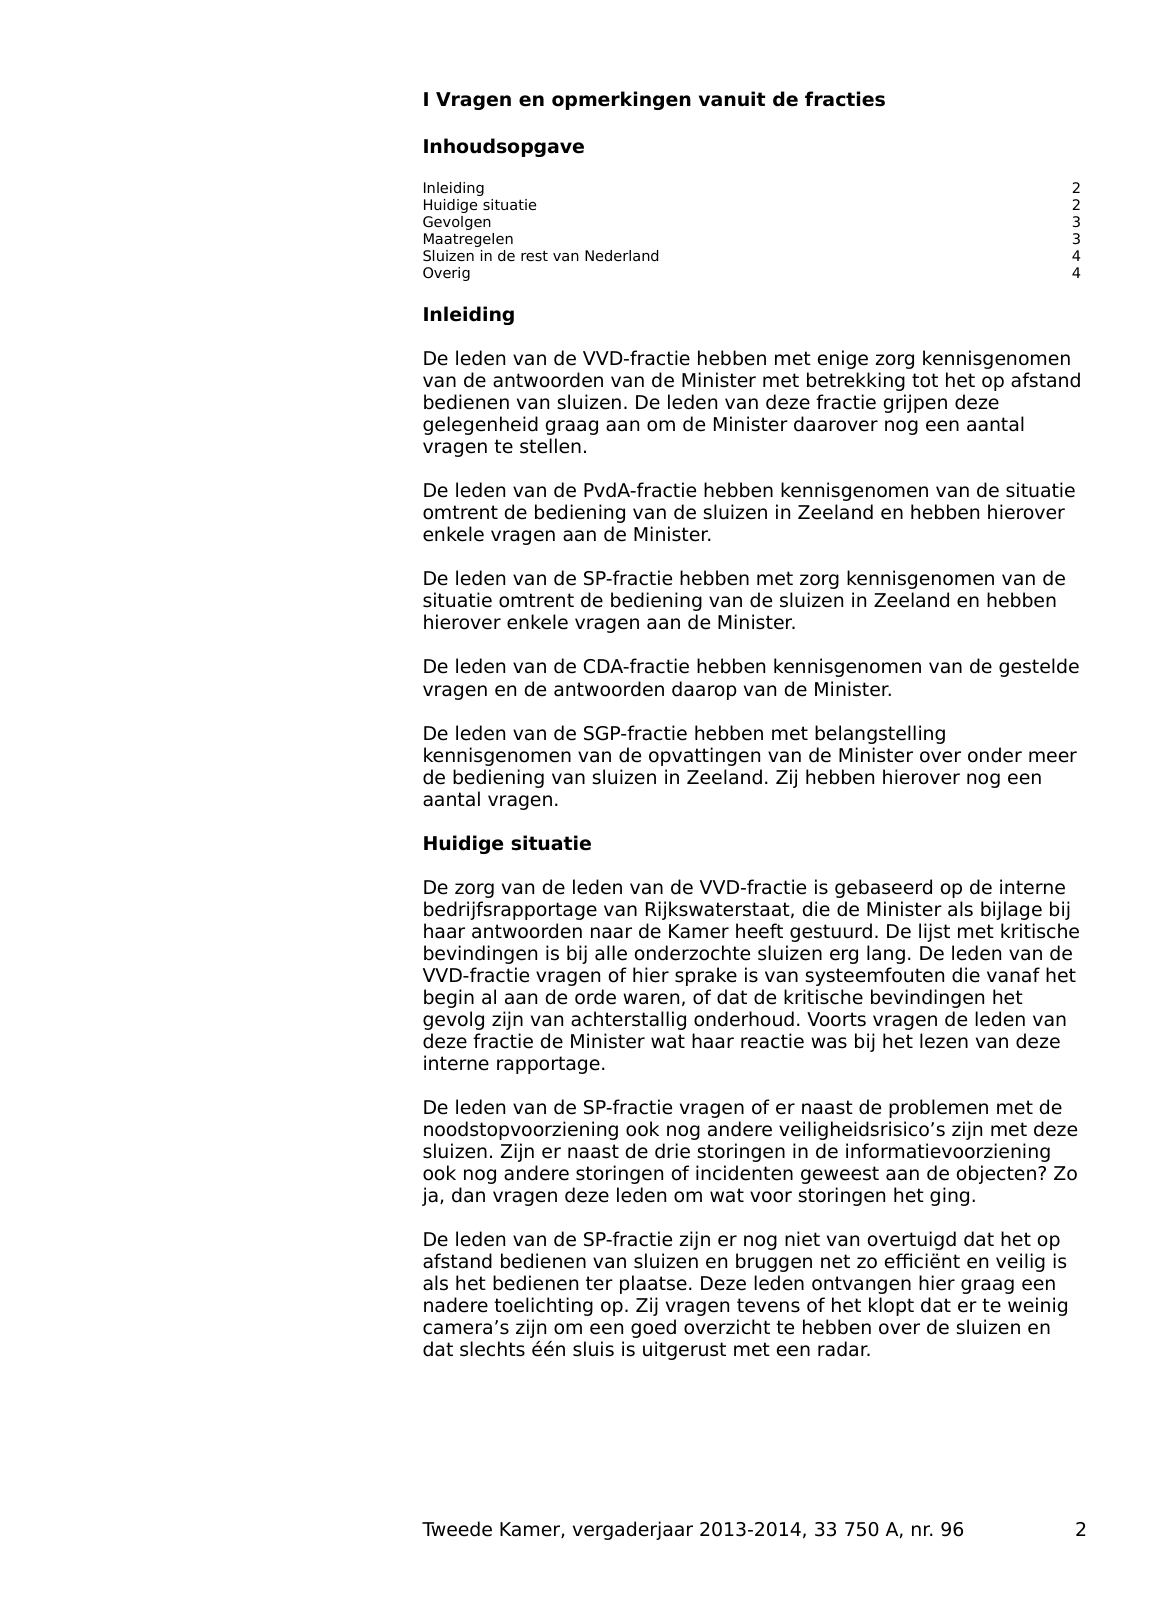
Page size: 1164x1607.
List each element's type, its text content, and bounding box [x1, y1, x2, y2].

table_header 2 [1013, 180, 1087, 197]
table_cell Overig [422, 265, 1013, 282]
table_header Inleiding [422, 180, 1013, 197]
table_cell Gevolgen [422, 214, 1013, 231]
subtitle Inleiding [422, 304, 1087, 326]
table_cell Huidige situatie [422, 197, 1013, 214]
table_cell 4 [1013, 248, 1087, 265]
text De leden van de PvdA-fractie hebben kennisgenomen van de situatie omtrent de bediening van de sluizen in Zeeland en hebben hierover enkele vragen aan de Minister. [422, 480, 1087, 546]
text De zorg van de leden van de VVD-fractie is gebaseerd op de interne bedrijfsrapportage van Rijkswaterstaat, die de Minister als bijlage bij haar antwoorden naar de Kamer heeft gestuurd. De lijst met kritische bevindingen is bij alle onderzochte sluizen erg lang. De leden van de VVD-fractie vragen of hier sprake is van systeemfouten die vanaf het begin al aan de orde waren, of dat de kritische bevindingen het gevolg zijn van achterstallig onderhoud. Voorts vragen de leden van deze fractie de Minister wat haar reactie was bij het lezen van deze interne rapportage. [422, 877, 1087, 1075]
subtitle I Vragen en opmerkingen vanuit de fracties [422, 89, 1087, 111]
text De leden van de SP-fractie zijn er nog niet van overtuigd dat het op afstand bedienen van sluizen en bruggen net zo efficiënt en veilig is als het bedienen ter plaatse. Deze leden ontvangen hier graag een nadere toelichting op. Zij vragen tevens of het klopt dat er te weinig camera’s zijn om een goed overzicht te hebben over de sluizen en dat slechts één sluis is uitgerust met een radar. [422, 1229, 1087, 1361]
table_cell 2 [1013, 197, 1087, 214]
text De leden van de VVD-fractie hebben met enige zorg kennisgenomen van de antwoorden van de Minister met betrekking tot het op afstand bedienen van sluizen. De leden van deze fractie grijpen deze gelegenheid graag aan om de Minister daarover nog een aantal vragen te stellen. [422, 348, 1087, 458]
subtitle Huidige situatie [422, 833, 1087, 855]
text De leden van de SGP-fractie hebben met belangstelling kennisgenomen van de opvattingen van de Minister over onder meer de bediening van sluizen in Zeeland. Zij hebben hierover nog een aantal vragen. [422, 723, 1087, 811]
subtitle Inhoudsopgave [422, 136, 1087, 158]
table_cell Maatregelen [422, 231, 1013, 248]
table_cell 4 [1013, 265, 1087, 282]
table_cell 3 [1013, 214, 1087, 231]
text De leden van de CDA-fractie hebben kennisgenomen van de gestelde vragen en de antwoorden daarop van de Minister. [422, 656, 1087, 700]
text De leden van de SP-fractie hebben met zorg kennisgenomen van de situatie omtrent de bediening van de sluizen in Zeeland en hebben hierover enkele vragen aan de Minister. [422, 568, 1087, 634]
text De leden van de SP-fractie vragen of er naast de problemen met de noodstopvoorziening ook nog andere veiligheidsrisico’s zijn met deze sluizen. Zijn er naast de drie storingen in de informatievoorziening ook nog andere storingen of incidenten geweest aan de objecten? Zo ja, dan vragen deze leden om wat voor storingen het ging. [422, 1097, 1087, 1207]
table_cell Sluizen in de rest van Nederland [422, 248, 1013, 265]
table_cell 3 [1013, 231, 1087, 248]
